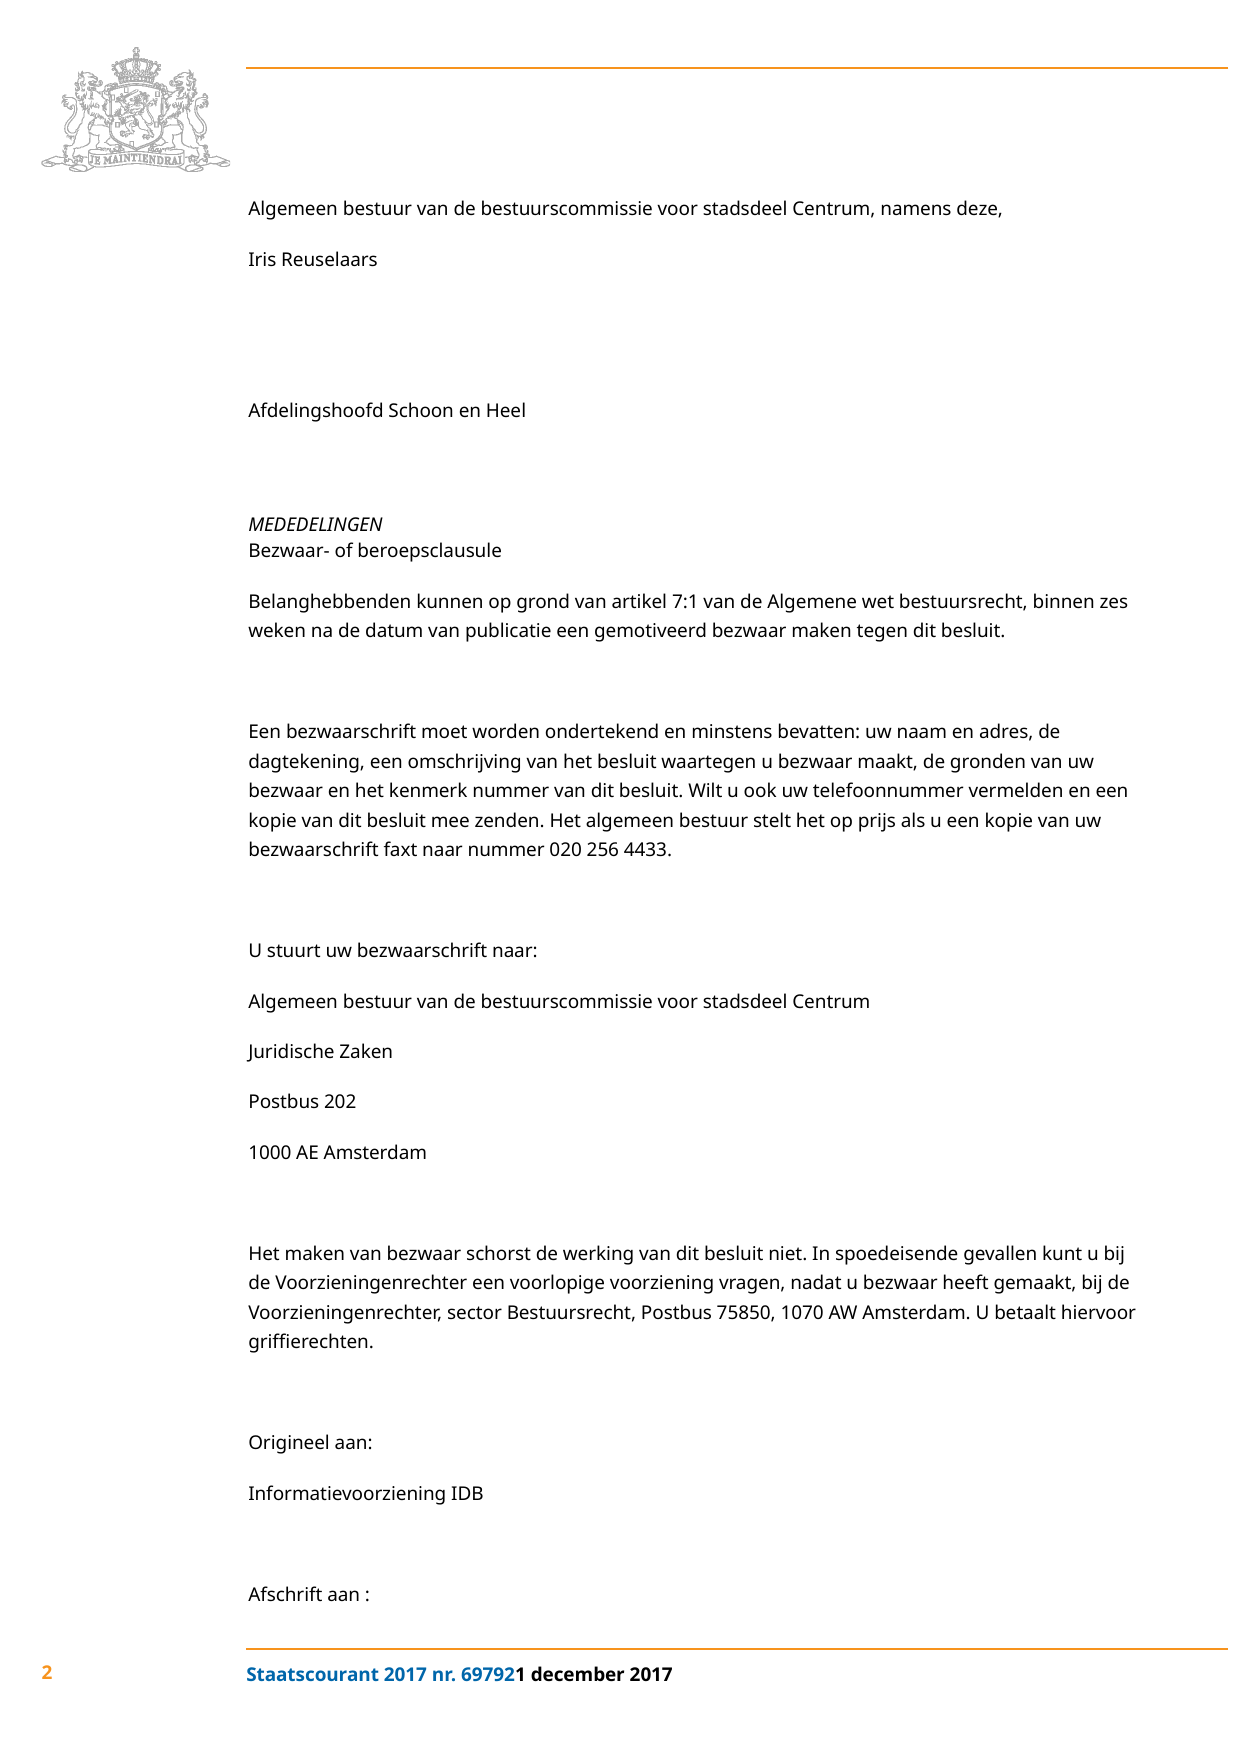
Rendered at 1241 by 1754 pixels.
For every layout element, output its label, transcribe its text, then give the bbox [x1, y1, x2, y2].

text Bezwaar- of beroepsclausule [248, 537, 1152, 563]
picture [41, 47, 231, 172]
text Algemeen bestuur van de bestuurscommissie voor stadsdeel Centrum [248, 988, 1152, 1013]
text Iris Reuselaars [248, 246, 1152, 272]
text Origineel aan: [248, 1429, 1152, 1455]
text 1000 AE Amsterdam [248, 1139, 1152, 1165]
text Belanghebbenden kunnen op grond van artikel 7:1 van de Algemene wet bestuursrecht, binnen zes weken na de datum van publicatie een gemotiveerd bezwaar maken tegen dit besluit. [248, 588, 1152, 643]
text Afschrift aan : [248, 1581, 1152, 1606]
text Informatievoorziening IDB [248, 1480, 1152, 1506]
text U stuurt uw bezwaarschrift naar: [248, 937, 1152, 963]
text Afdelingshoofd Schoon en Heel [248, 397, 1152, 423]
text Postbus 202 [248, 1089, 1152, 1114]
text Het maken van bezwaar schorst de werking van dit besluit niet. In spoedeisende gevallen kunt u bij de Voorzieningenrechter een voorlopige voorziening vragen, nadat u bezwaar heeft gemaakt, bij de Voorzieningenrechter, sector Bestuursrecht, Postbus 75850, 1070 AW Amsterdam. U betaalt hiervoor griffierechten. [248, 1240, 1152, 1354]
text Algemeen bestuur van de bestuurscommissie voor stadsdeel Centrum, namens deze, [248, 196, 1152, 221]
text Juridische Zaken [248, 1038, 1152, 1064]
text MEDEDELINGEN [248, 512, 1152, 537]
text Een bezwaarschrift moet worden ondertekend en minstens bevatten: uw naam en adres, de dagtekening, een omschrijving van het besluit waartegen u bezwaar maakt, de gronden van uw bezwaar en het kenmerk nummer van dit besluit. Wilt u ook uw telefoonnummer vermelden en een kopie van dit besluit mee zenden. Het algemeen bestuur stelt het op prijs als u een kopie van uw bezwaarschrift faxt naar nummer 020 256 4433. [248, 718, 1152, 862]
